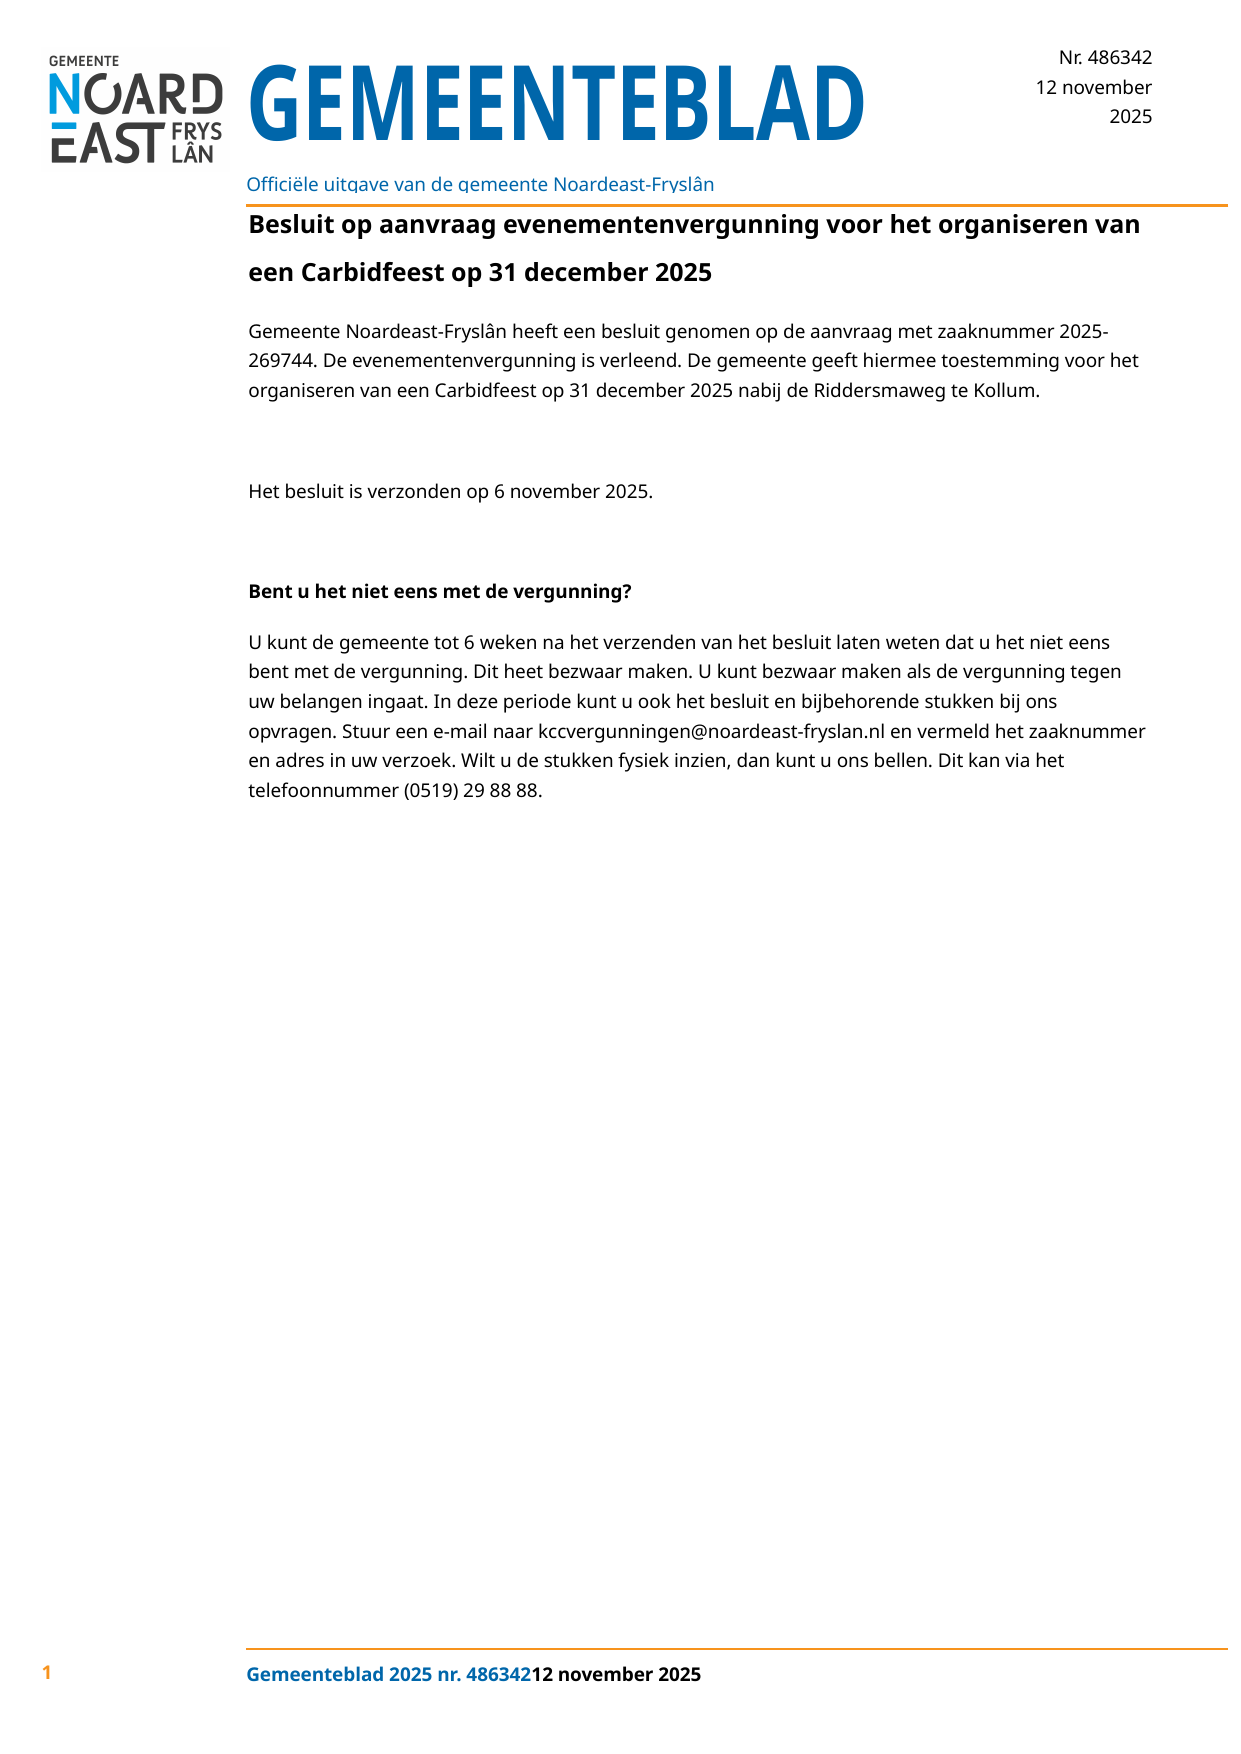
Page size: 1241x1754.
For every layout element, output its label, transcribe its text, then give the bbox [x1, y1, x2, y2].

text Bent u het niet eens met de vergunning? [248, 579, 1152, 604]
text Besluit op aanvraag evenementenvergunning voor het organiseren van een Carbidfeest op 31 december 2025 [248, 207, 1152, 288]
text Het besluit is verzonden op 6 november 2025. [248, 478, 1152, 504]
picture [41, 47, 231, 172]
text Gemeente Noardeast-Fryslân heeft een besluit genomen op de aanvraag met zaaknummer 2025-269744. De evenementenvergunning is verleend. De gemeente geeft hiermee toestemming voor het organiseren van een Carbidfeest op 31 december 2025 nabij de Riddersmaweg te Kollum. [248, 318, 1152, 403]
text U kunt de gemeente tot 6 weken na het verzenden van het besluit laten weten dat u het niet eens bent met de vergunning. Dit heet bezwaar maken. U kunt bezwaar maken als de vergunning tegen uw belangen ingaat. In deze periode kunt u ook het besluit en bijbehorende stukken bij ons opvragen. Stuur een e-mail naar kccvergunningen@noardeast-fryslan.nl en vermeld het zaaknummer en adres in uw verzoek. Wilt u de stukken fysiek inzien, dan kunt u ons bellen. Dit kan via het telefoonnummer (0519) 29 88 88. [248, 629, 1152, 803]
